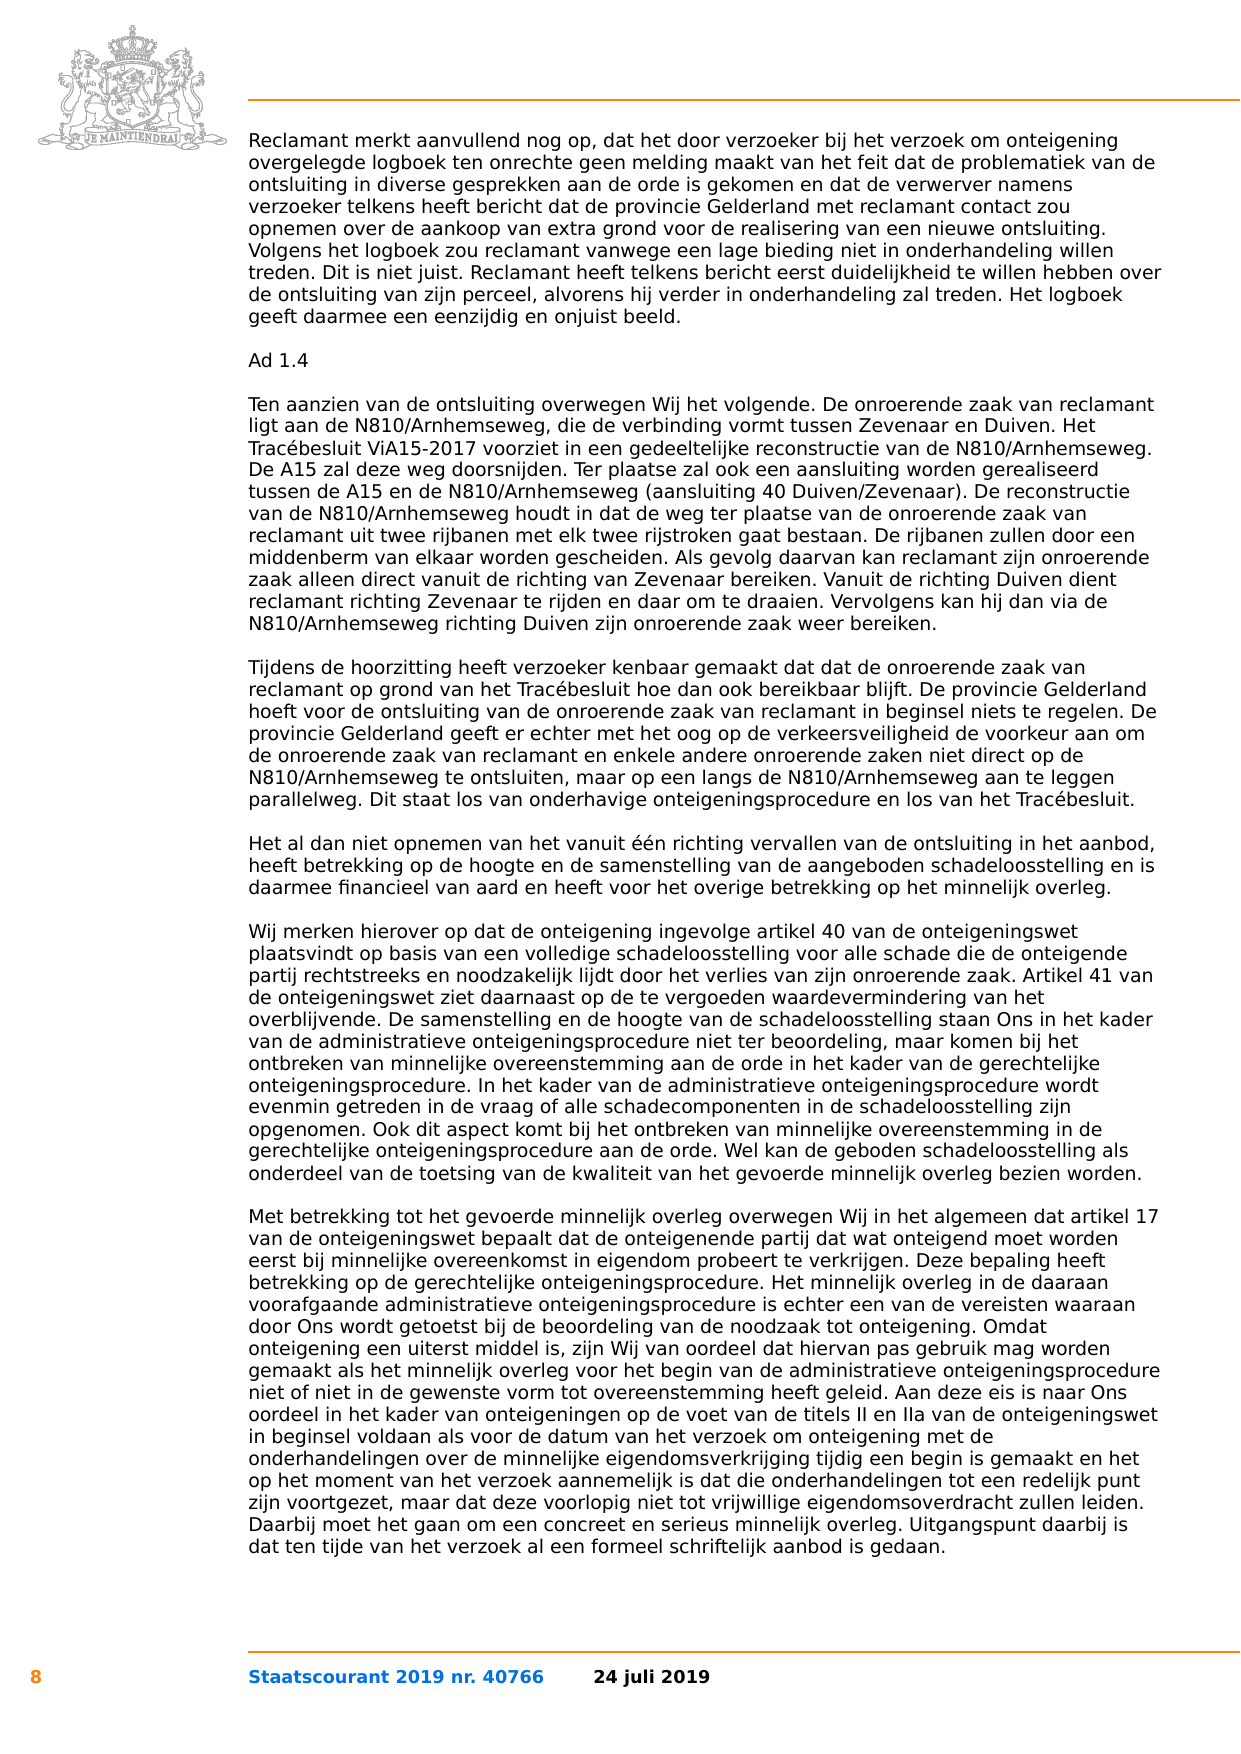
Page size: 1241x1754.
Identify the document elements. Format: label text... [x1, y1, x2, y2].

text Wij merken hierover op dat de onteigening ingevolge artikel 40 van de onteigeningswet plaatsvindt op basis van een volledige schadeloosstelling voor alle schade die de onteigende partij rechtstreeks en noodzakelijk lijdt door het verlies van zijn onroerende zaak. Artikel 41 van de onteigeningswet ziet daarnaast op de te vergoeden waardevermindering van het overblijvende. De samenstelling en de hoogte van de schadeloosstelling staan Ons in het kader van de administratieve onteigeningsprocedure niet ter beoordeling, maar komen bij het ontbreken van minnelijke overeenstemming aan de orde in het kader van de gerechtelijke onteigeningsprocedure. In het kader van de administratieve onteigeningsprocedure wordt evenmin getreden in de vraag of alle schadecomponenten in de schadeloosstelling zijn opgenomen. Ook dit aspect komt bij het ontbreken van minnelijke overeenstemming in de gerechtelijke onteigeningsprocedure aan de orde. Wel kan de geboden schadeloosstelling als onderdeel van de toetsing van de kwaliteit van het gevoerde minnelijk overleg bezien worden. [248, 921, 1163, 1184]
text Tijdens de hoorzitting heeft verzoeker kenbaar gemaakt dat dat de onroerende zaak van reclamant op grond van het Tracébesluit hoe dan ook bereikbaar blijft. De provincie Gelderland hoeft voor de ontsluiting van de onroerende zaak van reclamant in beginsel niets te regelen. De provincie Gelderland geeft er echter met het oog op de verkeersveiligheid de voorkeur aan om de onroerende zaak van reclamant en enkele andere onroerende zaken niet direct op de N810/Arnhemseweg te ontsluiten, maar op een langs de N810/Arnhemseweg aan te leggen parallelweg. Dit staat los van onderhavige onteigeningsprocedure en los van het Tracébesluit. [248, 657, 1163, 811]
picture [38, 25, 227, 150]
text Het al dan niet opnemen van het vanuit één richting vervallen van de ontsluiting in het aanbod, heeft betrekking op de hoogte en de samenstelling van de aangeboden schadeloosstelling en is daarmee financieel van aard en heeft voor het overige betrekking op het minnelijk overleg. [248, 833, 1163, 899]
text Met betrekking tot het gevoerde minnelijk overleg overwegen Wij in het algemeen dat artikel 17 van de onteigeningswet bepaalt dat de onteigenende partij dat wat onteigend moet worden eerst bij minnelijke overeenkomst in eigendom probeert te verkrijgen. Deze bepaling heeft betrekking op de gerechtelijke onteigeningsprocedure. Het minnelijk overleg in de daaraan voorafgaande administratieve onteigeningsprocedure is echter een van de vereisten waaraan door Ons wordt getoetst bij de beoordeling van de noodzaak tot onteigening. Omdat onteigening een uiterst middel is, zijn Wij van oordeel dat hiervan pas gebruik mag worden gemaakt als het minnelijk overleg voor het begin van de administratieve onteigeningsprocedure niet of niet in de gewenste vorm tot overeenstemming heeft geleid. Aan deze eis is naar Ons oordeel in het kader van onteigeningen op de voet van de titels II en IIa van de onteigeningswet in beginsel voldaan als voor de datum van het verzoek om onteigening met de onderhandelingen over de minnelijke eigendomsverkrijging tijdig een begin is gemaakt en het op het moment van het verzoek aannemelijk is dat die onderhandelingen tot een redelijk punt zijn voortgezet, maar dat deze voorlopig niet tot vrijwillige eigendomsoverdracht zullen leiden. Daarbij moet het gaan om een concreet en serieus minnelijk overleg. Uitgangspunt daarbij is dat ten tijde van het verzoek al een formeel schriftelijk aanbod is gedaan. [248, 1206, 1163, 1558]
text Ad 1.4 [248, 349, 1163, 372]
text Reclamant merkt aanvullend nog op, dat het door verzoeker bij het verzoek om onteigening overgelegde logboek ten onrechte geen melding maakt van het feit dat de problematiek van de ontsluiting in diverse gesprekken aan de orde is gekomen en dat de verwerver namens verzoeker telkens heeft bericht dat de provincie Gelderland met reclamant contact zou opnemen over de aankoop van extra grond voor de realisering van een nieuwe ontsluiting. Volgens het logboek zou reclamant vanwege een lage bieding niet in onderhandeling willen treden. Dit is niet juist. Reclamant heeft telkens bericht eerst duidelijkheid te willen hebben over de ontsluiting van zijn perceel, alvorens hij verder in onderhandeling zal treden. Het logboek geeft daarmee een eenzijdig en onjuist beeld. [248, 130, 1163, 328]
text Ten aanzien van de ontsluiting overwegen Wij het volgende. De onroerende zaak van reclamant ligt aan de N810/Arnhemseweg, die de verbinding vormt tussen Zevenaar en Duiven. Het Tracébesluit ViA15-2017 voorziet in een gedeeltelijke reconstructie van de N810/Arnhemseweg. De A15 zal deze weg doorsnijden. Ter plaatse zal ook een aansluiting worden gerealiseerd tussen de A15 en de N810/Arnhemseweg (aansluiting 40 Duiven/Zevenaar). De reconstructie van de N810/Arnhemseweg houdt in dat de weg ter plaatse van de onroerende zaak van reclamant uit twee rijbanen met elk twee rijstroken gaat bestaan. De rijbanen zullen door een middenberm van elkaar worden gescheiden. Als gevolg daarvan kan reclamant zijn onroerende zaak alleen direct vanuit de richting van Zevenaar bereiken. Vanuit de richting Duiven dient reclamant richting Zevenaar te rijden en daar om te draaien. Vervolgens kan hij dan via de N810/Arnhemseweg richting Duiven zijn onroerende zaak weer bereiken. [248, 393, 1163, 635]
